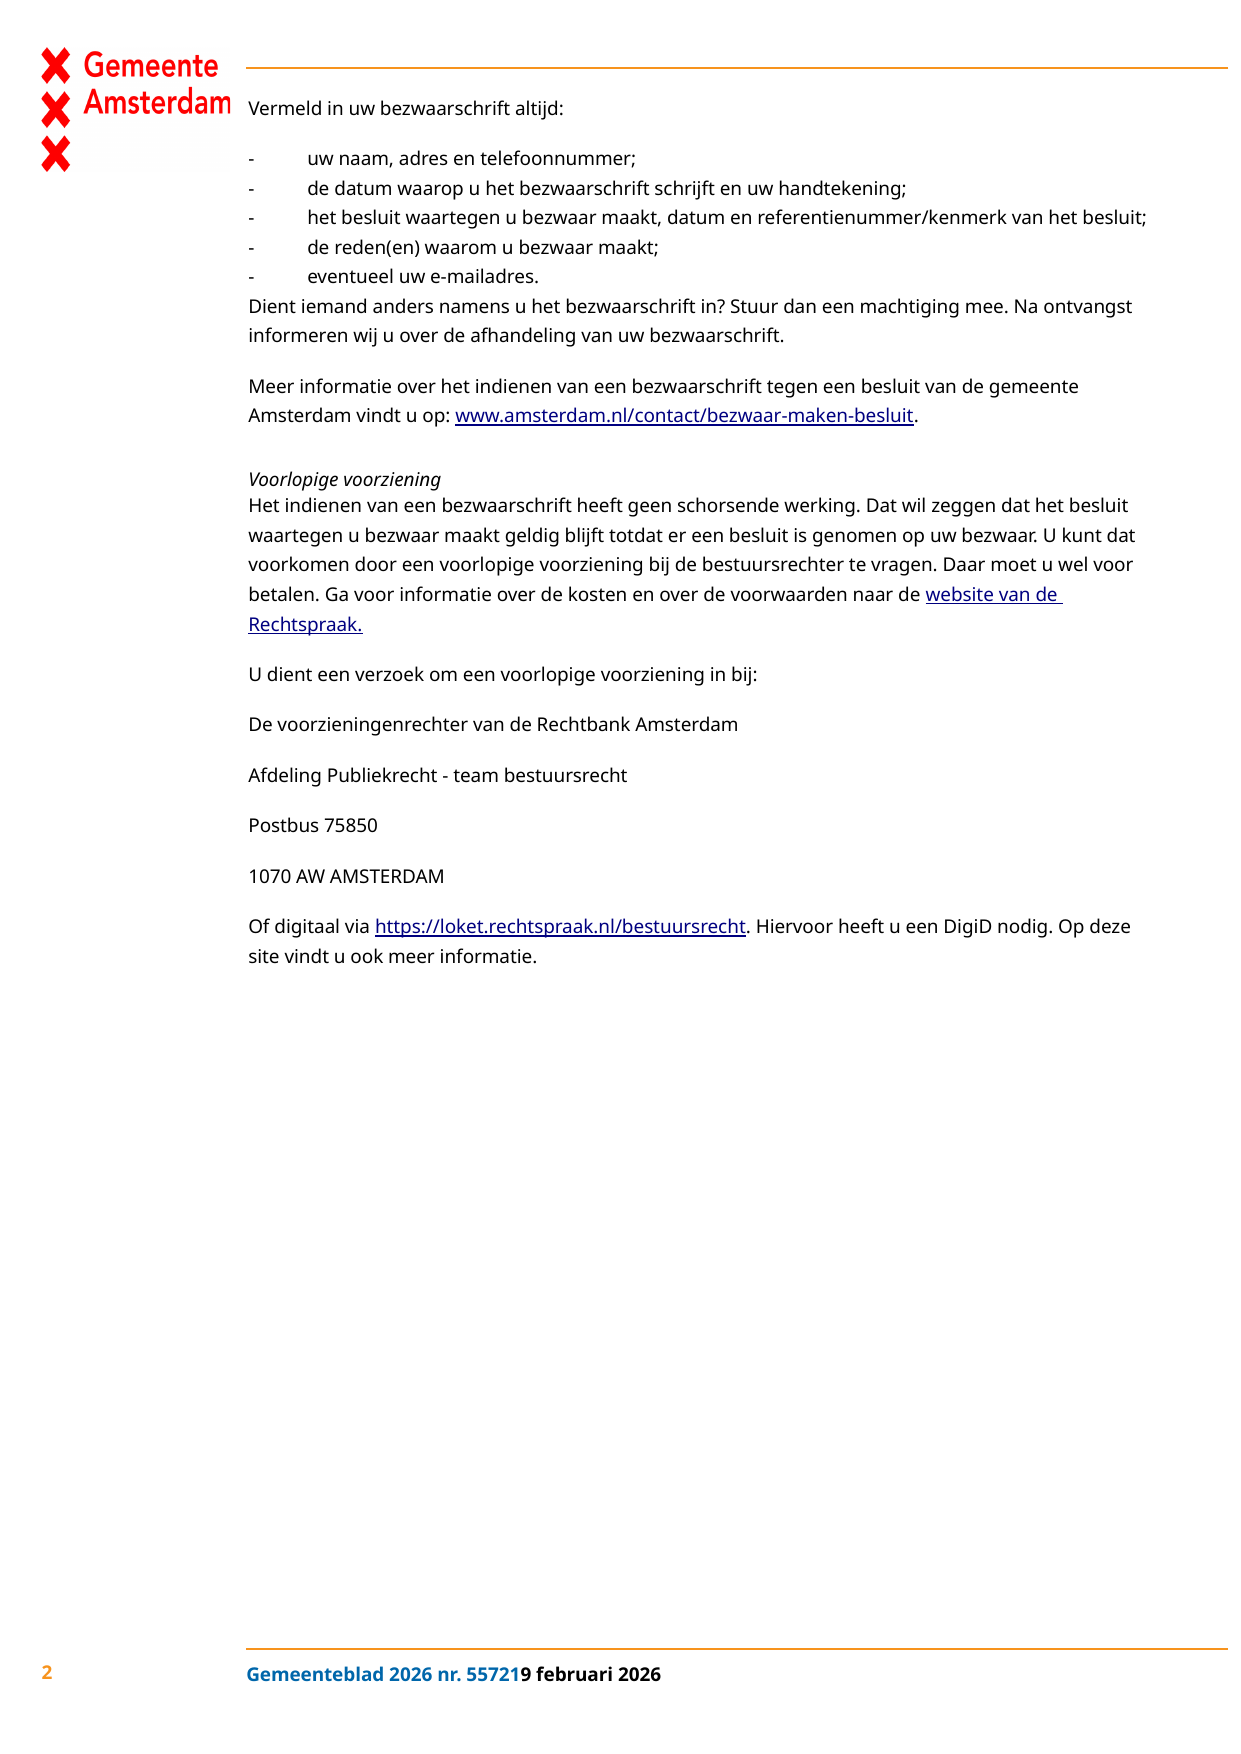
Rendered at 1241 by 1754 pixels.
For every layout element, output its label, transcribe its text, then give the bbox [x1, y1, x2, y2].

text Meer informatie over het indienen van een bezwaarschrift tegen een besluit van de gemeente Amsterdam vindt u op: www.amsterdam.nl/contact/bezwaar-maken-besluit. [248, 373, 1152, 428]
text 1070 AW AMSTERDAM [248, 863, 1152, 888]
list het besluit waartegen u bezwaar maakt, datum en referentienummer/kenmerk van het besluit; [248, 204, 1152, 230]
text De voorzieningenrechter van de Rechtbank Amsterdam [248, 712, 1152, 737]
text Het indienen van een bezwaarschrift heeft geen schorsende werking. Dat wil zeggen dat het besluit waartegen u bezwaar maakt geldig blijft totdat er een besluit is genomen op uw bezwaar. U kunt dat voorkomen door een voorlopige voorziening bij de bestuursrechter te vragen. Daar moet u wel voor betalen. Ga voor informatie over de kosten en over de voorwaarden naar de website van de Rechtspraak. [248, 492, 1152, 636]
text Postbus 75850 [248, 812, 1152, 838]
text Voorlopige voorziening [248, 467, 1152, 492]
list uw naam, adres en telefoonnummer; [248, 145, 1152, 171]
text Vermeld in uw bezwaarschrift altijd: [248, 95, 1152, 121]
text Dient iemand anders namens u het bezwaarschrift in? Stuur dan een machtiging mee. Na ontvangst informeren wij u over de afhandeling van uw bezwaarschrift. [248, 293, 1152, 348]
text Of digitaal via https://loket.rechtspraak.nl/bestuursrecht. Hiervoor heeft u een DigiD nodig. Op deze site vindt u ook meer informatie. [248, 913, 1152, 968]
list de datum waarop u het bezwaarschrift schrijft en uw handtekening; [248, 175, 1152, 201]
list de reden(en) waarom u bezwaar maakt; [248, 234, 1152, 260]
picture [41, 47, 231, 172]
text U dient een verzoek om een voorlopige voorziening in bij: [248, 661, 1152, 687]
list eventueel uw e-mailadres. [248, 263, 1152, 289]
text Afdeling Publiekrecht - team bestuursrecht [248, 762, 1152, 788]
